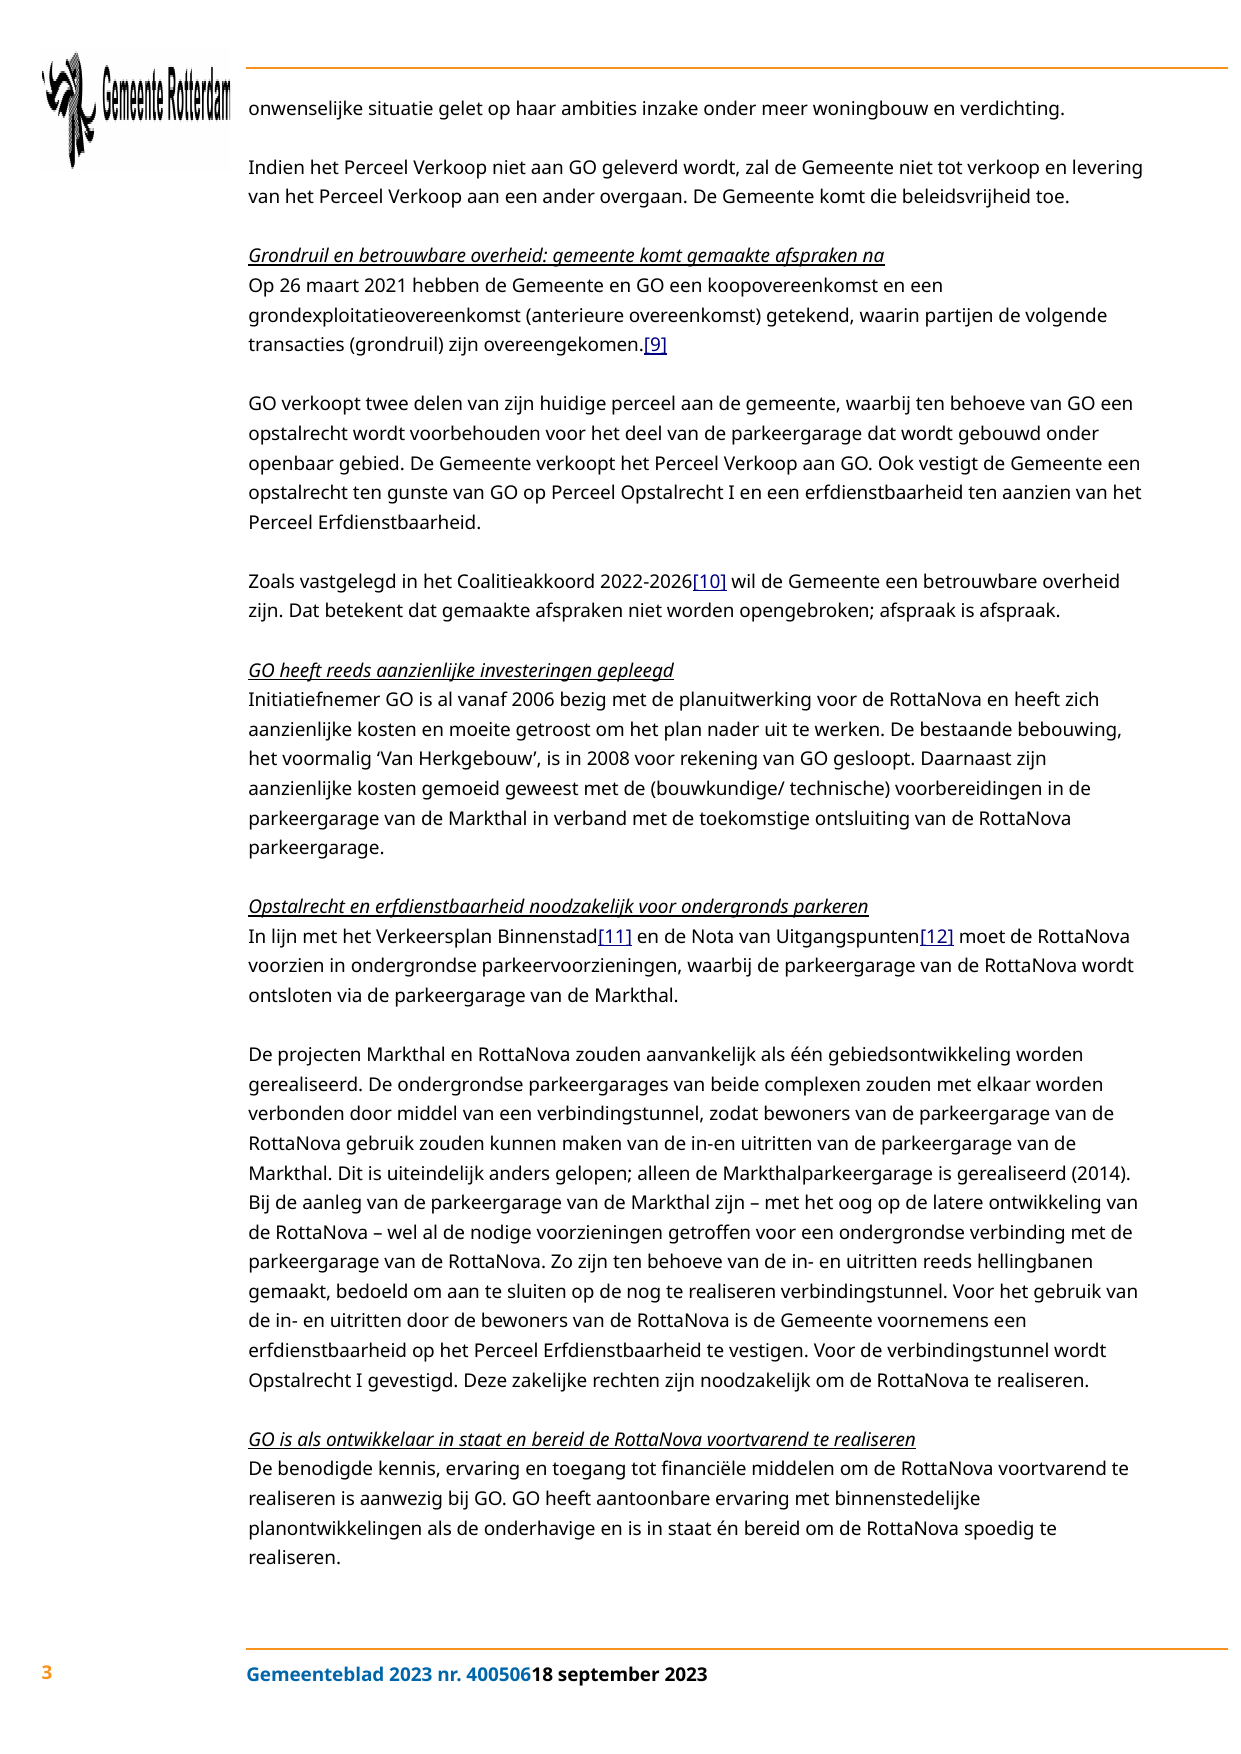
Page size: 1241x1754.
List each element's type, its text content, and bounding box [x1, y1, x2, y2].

text onwenselijke situatie gelet op haar ambities inzake onder meer woningbouw en verdichting. [248, 95, 1152, 121]
text Initiatiefnemer GO is al vanaf 2006 bezig met de planuitwerking voor de RottaNova en heeft zich aanzienlijke kosten en moeite getroost om het plan nader uit te werken. De bestaande bebouwing, het voormalig ‘Van Herkgebouw’, is in 2008 voor rekening van GO gesloopt. Daarnaast zijn aanzienlijke kosten gemoeid geweest met de (bouwkundige/ technische) voorbereidingen in de parkeergarage van de Markthal in verband met de toekomstige ontsluiting van de RottaNova parkeergarage. [248, 686, 1152, 860]
text De projecten Markthal en RottaNova zouden aanvankelijk als één gebiedsontwikkeling worden gerealiseerd. De ondergrondse parkeergarages van beide complexen zouden met elkaar worden verbonden door middel van een verbindingstunnel, zodat bewoners van de parkeergarage van de RottaNova gebruik zouden kunnen maken van de in-en uitritten van de parkeergarage van de Markthal. Dit is uiteindelijk anders gelopen; alleen de Markthalparkeergarage is gerealiseerd (2014). Bij de aanleg van de parkeergarage van de Markthal zijn – met het oog op de latere ontwikkeling van de RottaNova – wel al de nodige voorzieningen getroffen voor een ondergrondse verbinding met de parkeergarage van de RottaNova. Zo zijn ten behoeve van de in- en uitritten reeds hellingbanen gemaakt, bedoeld om aan te sluiten op de nog te realiseren verbindingstunnel. Voor het gebruik van de in- en uitritten door de bewoners van de RottaNova is de Gemeente voornemens een erfdienstbaarheid op het Perceel Erfdienstbaarheid te vestigen. Voor de verbindingstunnel wordt Opstalrecht I gevestigd. Deze zakelijke rechten zijn noodzakelijk om de RottaNova te realiseren. [248, 1041, 1152, 1393]
text GO heeft reeds aanzienlijke investeringen gepleegd [248, 657, 1152, 683]
text Indien het Perceel Verkoop niet aan GO geleverd wordt, zal de Gemeente niet tot verkoop en levering van het Perceel Verkoop aan een ander overgaan. De Gemeente komt die beleidsvrijheid toe. [248, 154, 1152, 209]
text Op 26 maart 2021 hebben de Gemeente en GO een koopovereenkomst en een grondexploitatieovereenkomst (anterieure overeenkomst) getekend, waarin partijen de volgende transacties (grondruil) zijn overeengekomen.[9] [248, 272, 1152, 357]
text GO is als ontwikkelaar in staat en bereid de RottaNova voortvarend te realiseren [248, 1426, 1152, 1452]
picture [41, 47, 231, 172]
text In lijn met het Verkeersplan Binnenstad[11] en de Nota van Uitgangspunten[12] moet de RottaNova voorzien in ondergrondse parkeervoorzieningen, waarbij de parkeergarage van de RottaNova wordt ontsloten via de parkeergarage van de Markthal. [248, 923, 1152, 1008]
text Grondruil en betrouwbare overheid: gemeente komt gemaakte afspraken na [248, 243, 1152, 268]
text De benodigde kennis, ervaring en toegang tot financiële middelen om de RottaNova voortvarend te realiseren is aanwezig bij GO. GO heeft aantoonbare ervaring met binnenstedelijke planontwikkelingen als de onderhavige en is in staat én bereid om de RottaNova spoedig te realiseren. [248, 1456, 1152, 1570]
text Zoals vastgelegd in het Coalitieakkoord 2022-2026[10] wil de Gemeente een betrouwbare overheid zijn. Dat betekent dat gemaakte afspraken niet worden opengebroken; afspraak is afspraak. [248, 568, 1152, 623]
text Opstalrecht en erfdienstbaarheid noodzakelijk voor ondergronds parkeren [248, 893, 1152, 919]
text GO verkoopt twee delen van zijn huidige perceel aan de gemeente, waarbij ten behoeve van GO een opstalrecht wordt voorbehouden voor het deel van de parkeergarage dat wordt gebouwd onder openbaar gebied. De Gemeente verkoopt het Perceel Verkoop aan GO. Ook vestigt de Gemeente een opstalrecht ten gunste van GO op Perceel Opstalrecht I en een erfdienstbaarheid ten aanzien van het Perceel Erfdienstbaarheid. [248, 391, 1152, 535]
